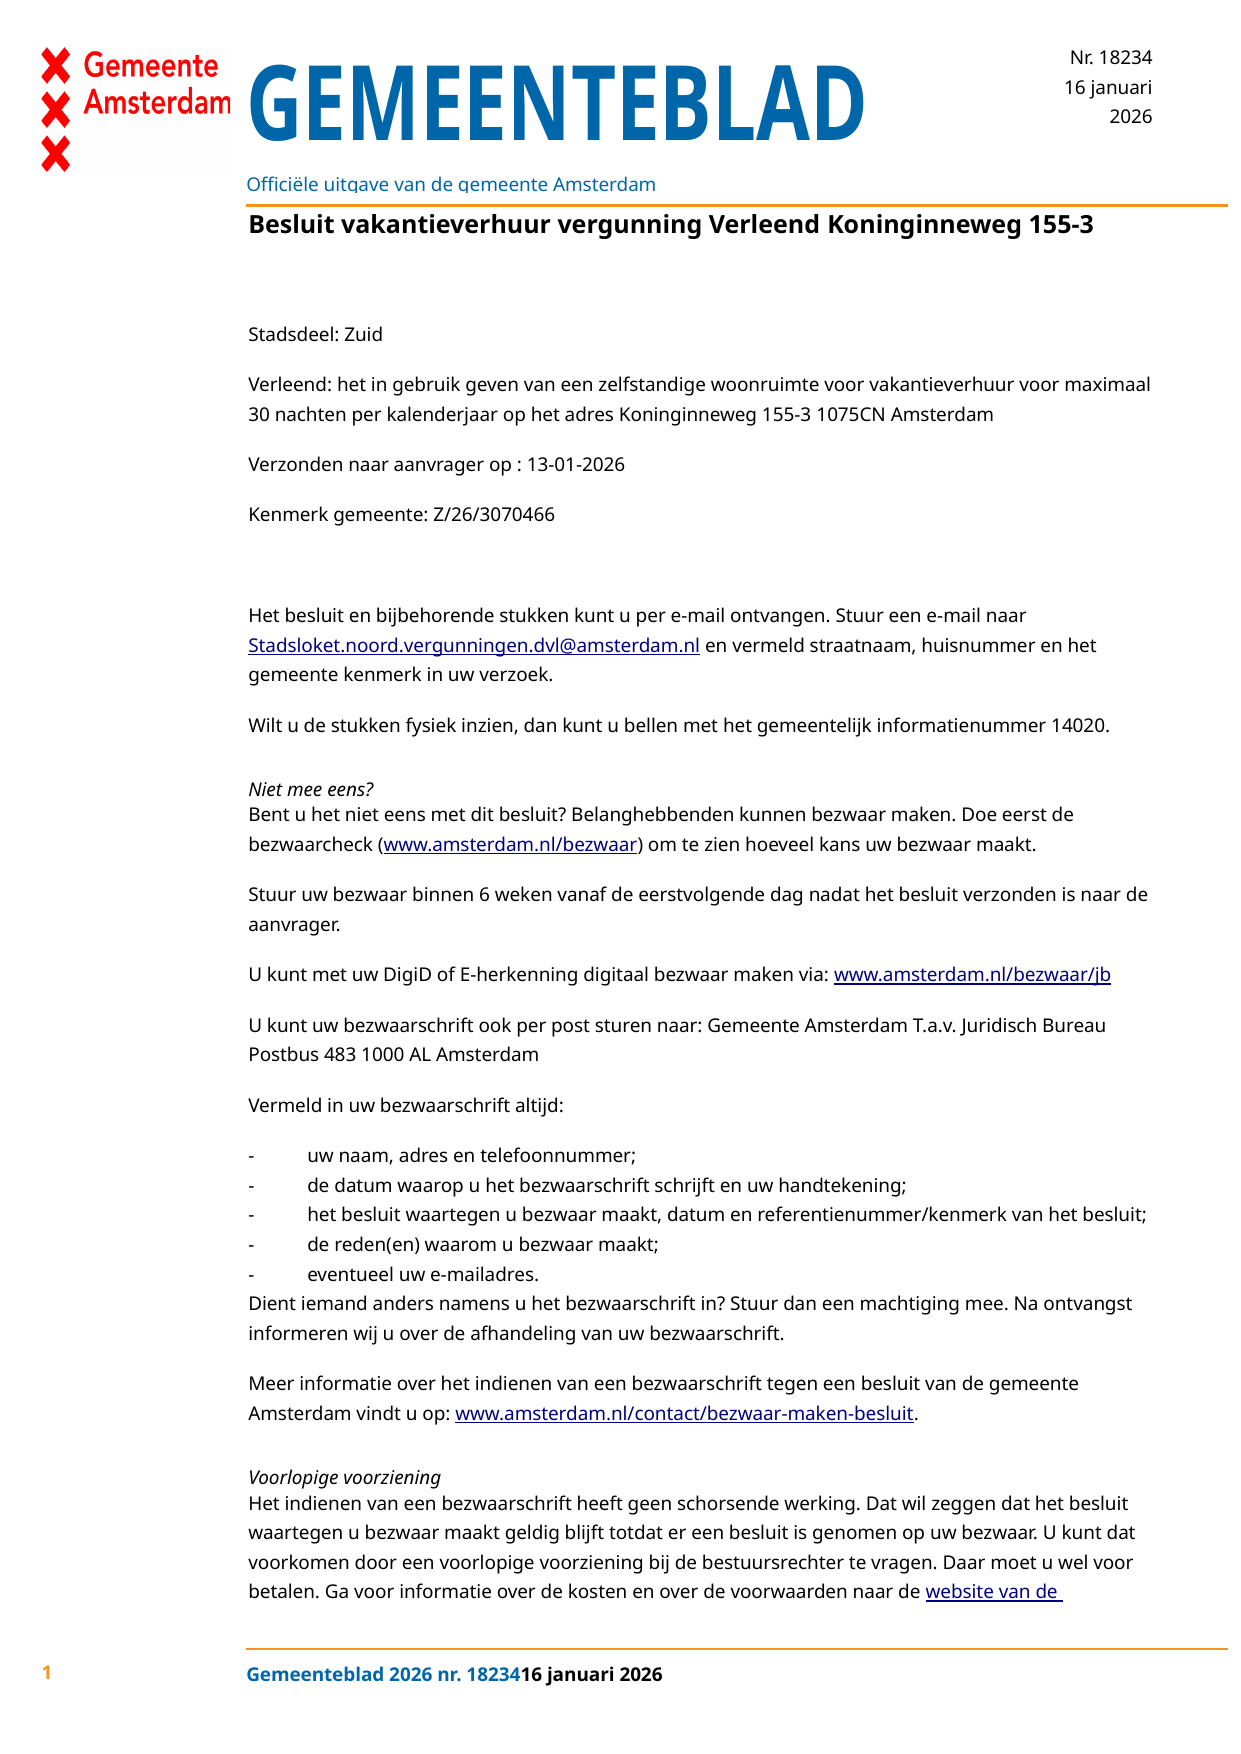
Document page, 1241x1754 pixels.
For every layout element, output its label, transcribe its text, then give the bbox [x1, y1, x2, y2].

text Meer informatie over het indienen van een bezwaarschrift tegen een besluit van de gemeente Amsterdam vindt u op: www.amsterdam.nl/contact/bezwaar-maken-besluit. [248, 1370, 1152, 1426]
text U kunt met uw DigiD of E-herkenning digitaal bezwaar maken via: www.amsterdam.nl/bezwaar/jb [248, 962, 1152, 987]
picture [41, 47, 231, 172]
text Het besluit en bijbehorende stukken kunt u per e-mail ontvangen. Stuur een e-mail naar Stadsloket.noord.vergunningen.dvl@amsterdam.nl en vermeld straatnaam, huisnummer en het gemeente kenmerk in uw verzoek. [248, 602, 1152, 687]
text Het indienen van een bezwaarschrift heeft geen schorsende werking. Dat wil zeggen dat het besluit waartegen u bezwaar maakt geldig blijft totdat er een besluit is genomen op uw bezwaar. U kunt dat voorkomen door een voorlopige voorziening bij de bestuursrechter te vragen. Daar moet u wel voor betalen. Ga voor informatie over de kosten en over de voorwaarden naar de website van de [248, 1490, 1152, 1604]
text Dient iemand anders namens u het bezwaarschrift in? Stuur dan een machtiging mee. Na ontvangst informeren wij u over de afhandeling van uw bezwaarschrift. [248, 1290, 1152, 1346]
text Bent u het niet eens met dit besluit? Belanghebbenden kunnen bezwaar maken. Doe eerst de bezwaarcheck (www.amsterdam.nl/bezwaar) om te zien hoeveel kans uw bezwaar maakt. [248, 802, 1152, 857]
text U kunt uw bezwaarschrift ook per post sturen naar: Gemeente Amsterdam T.a.v. Juridisch Bureau Postbus 483 1000 AL Amsterdam [248, 1012, 1152, 1067]
list het besluit waartegen u bezwaar maakt, datum en referentienummer/kenmerk van het besluit; [248, 1202, 1152, 1227]
list uw naam, adres en telefoonnummer; [248, 1142, 1152, 1168]
text Besluit vakantieverhuur vergunning Verleend Koninginneweg 155-3 [248, 207, 1152, 241]
text Verzonden naar aanvrager op : 13-01-2026 [248, 451, 1152, 477]
text Voorlopige voorziening [248, 1464, 1152, 1490]
text Niet mee eens? [248, 776, 1152, 802]
text Vermeld in uw bezwaarschrift altijd: [248, 1092, 1152, 1118]
text Stuur uw bezwaar binnen 6 weken vanaf de eerstvolgende dag nadat het besluit verzonden is naar de aanvrager. [248, 882, 1152, 937]
text Verleend: het in gebruik geven van een zelfstandige woonruimte voor vakantieverhuur voor maximaal 30 nachten per kalenderjaar op het adres Koninginneweg 155-3 1075CN Amsterdam [248, 371, 1152, 426]
text Wilt u de stukken fysiek inzien, dan kunt u bellen met het gemeentelijk informatienummer 14020. [248, 712, 1152, 738]
text Stadsdeel: Zuid [248, 321, 1152, 346]
text Kenmerk gemeente: Z/26/3070466 [248, 502, 1152, 527]
list eventueel uw e-mailadres. [248, 1261, 1152, 1287]
list de reden(en) waarom u bezwaar maakt; [248, 1231, 1152, 1257]
list de datum waarop u het bezwaarschrift schrijft en uw handtekening; [248, 1172, 1152, 1198]
